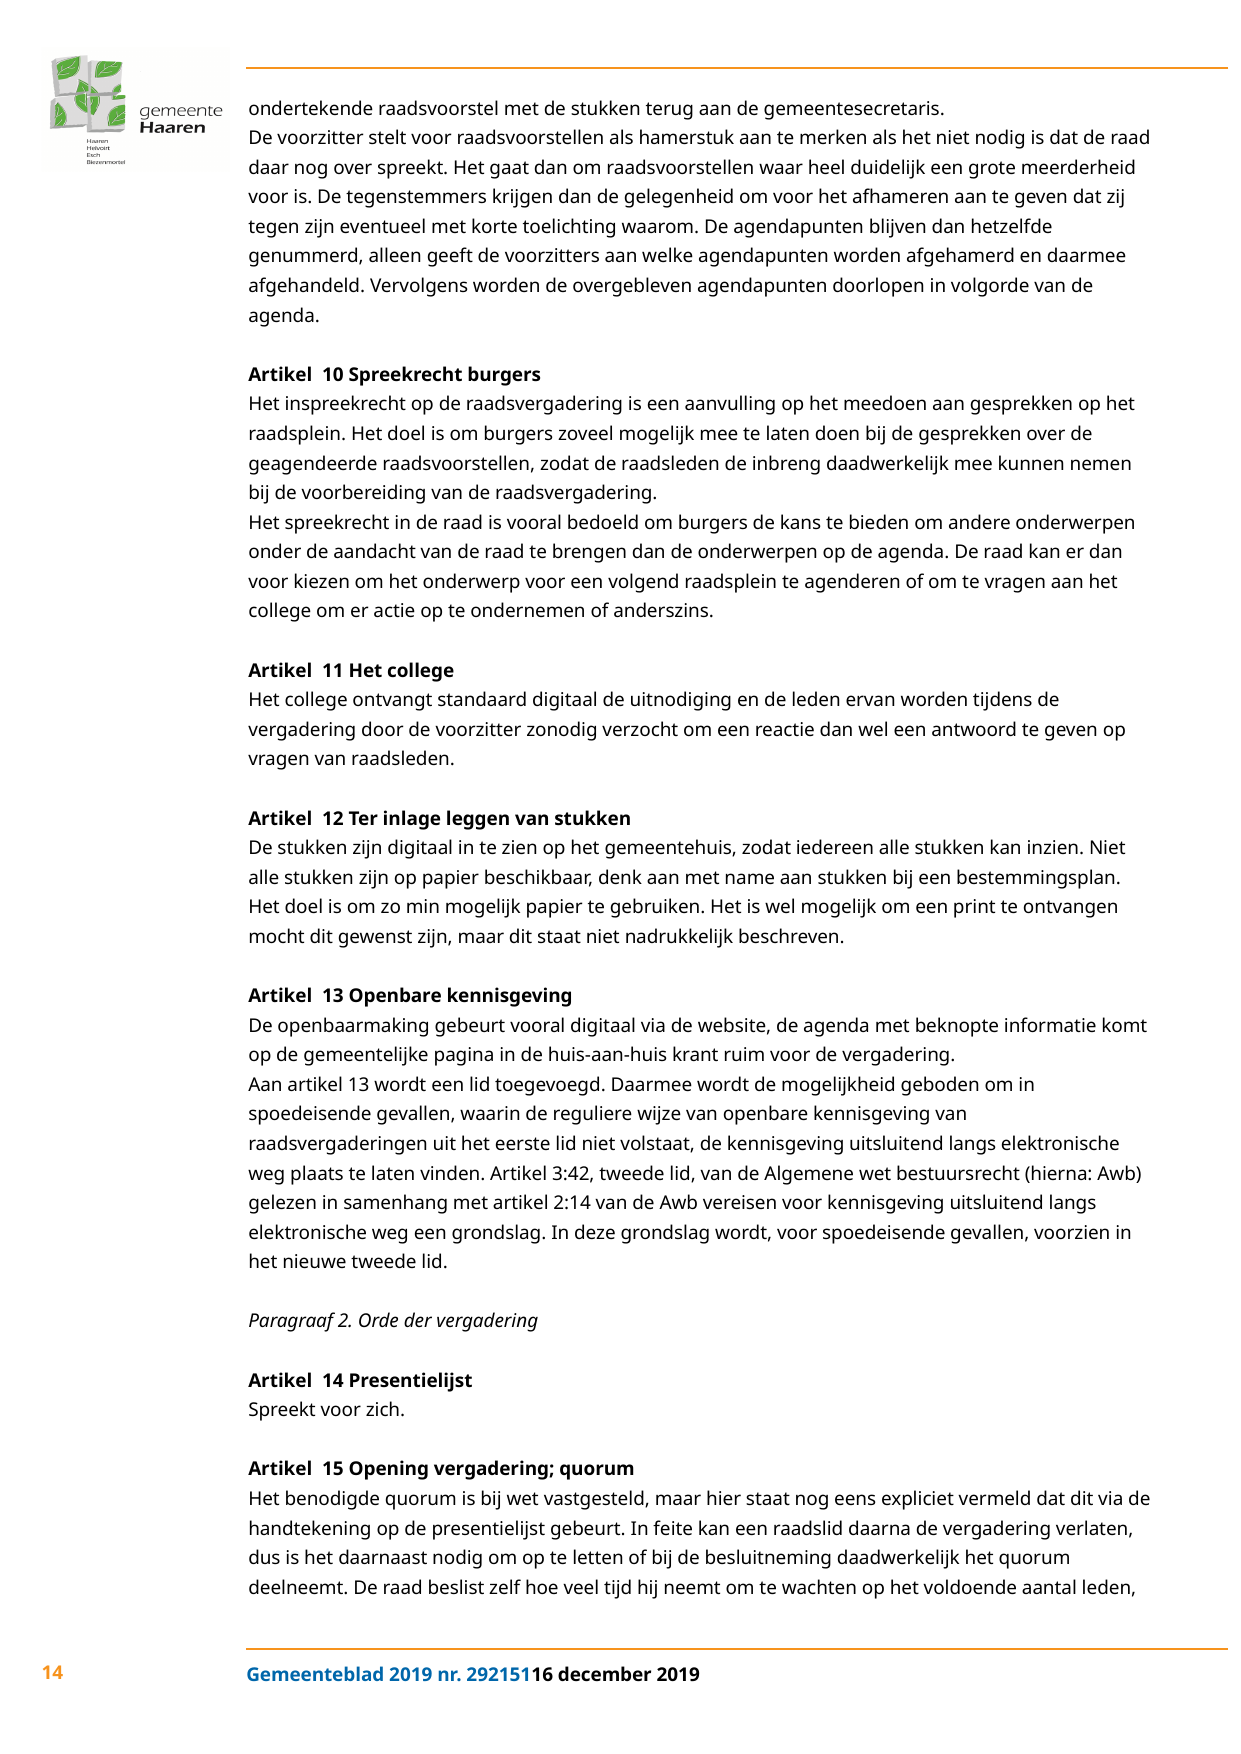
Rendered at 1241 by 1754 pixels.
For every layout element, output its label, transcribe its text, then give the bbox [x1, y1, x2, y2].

text ondertekende raadsvoorstel met de stukken terug aan de gemeentesecretaris. [248, 95, 1152, 121]
text Het benodigde quorum is bij wet vastgesteld, maar hier staat nog eens expliciet vermeld dat dit via de handtekening op de presentielijst gebeurt. In feite kan een raadslid daarna de vergadering verlaten, dus is het daarnaast nodig om op te letten of bij de besluitneming daadwerkelijk het quorum deelneemt. De raad beslist zelf hoe veel tijd hij neemt om te wachten op het voldoende aantal leden, [248, 1485, 1152, 1600]
text Artikel 15 Opening vergadering; quorum [248, 1456, 1152, 1481]
text De openbaarmaking gebeurt vooral digitaal via de website, de agenda met beknopte informatie komt op de gemeentelijke pagina in de huis-aan-huis krant ruim voor de vergadering. [248, 1012, 1152, 1067]
text Paragraaf 2. Orde der vergadering [248, 1308, 1152, 1333]
text De stukken zijn digitaal in te zien op het gemeentehuis, zodat iedereen alle stukken kan inzien. Niet alle stukken zijn op papier beschikbaar, denk aan met name aan stukken bij een bestemmingsplan. Het doel is om zo min mogelijk papier te gebruiken. Het is wel mogelijk om een print te ontvangen mocht dit gewenst zijn, maar dit staat niet nadrukkelijk beschreven. [248, 834, 1152, 949]
text Het college ontvangt standaard digitaal de uitnodiging en de leden ervan worden tijdens de vergadering door de voorzitter zonodig verzocht om een reactie dan wel een antwoord te geven op vragen van raadsleden. [248, 686, 1152, 771]
text De voorzitter stelt voor raadsvoorstellen als hamerstuk aan te merken als het niet nodig is dat de raad daar nog over spreekt. Het gaat dan om raadsvoorstellen waar heel duidelijk een grote meerderheid voor is. De tegenstemmers krijgen dan de gelegenheid om voor het afhameren aan te geven dat zij tegen zijn eventueel met korte toelichting waarom. De agendapunten blijven dan hetzelfde genummerd, alleen geeft de voorzitters aan welke agendapunten worden afgehamerd en daarmee afgehandeld. Vervolgens worden de overgebleven agendapunten doorlopen in volgorde van de agenda. [248, 124, 1152, 328]
text Artikel 11 Het college [248, 657, 1152, 683]
text Spreekt voor zich. [248, 1396, 1152, 1422]
text Het inspreekrecht op de raadsvergadering is een aanvulling op het meedoen aan gesprekken op het raadsplein. Het doel is om burgers zoveel mogelijk mee te laten doen bij de gesprekken over de geagendeerde raadsvoorstellen, zodat de raadsleden de inbreng daadwerkelijk mee kunnen nemen bij de voorbereiding van de raadsvergadering. [248, 391, 1152, 505]
text Aan artikel 13 wordt een lid toegevoegd. Daarmee wordt de mogelijkheid geboden om in spoedeisende gevallen, waarin de reguliere wijze van openbare kennisgeving van raadsvergaderingen uit het eerste lid niet volstaat, de kennisgeving uitsluitend langs elektronische weg plaats te laten vinden. Artikel 3:42, tweede lid, van de Algemene wet bestuursrecht (hierna: Awb) gelezen in samenhang met artikel 2:14 van de Awb vereisen voor kennisgeving uitsluitend langs elektronische weg een grondslag. In deze grondslag wordt, voor spoedeisende gevallen, voorzien in het nieuwe tweede lid. [248, 1071, 1152, 1274]
text Artikel 10 Spreekrecht burgers [248, 361, 1152, 387]
text Artikel 13 Openbare kennisgeving [248, 982, 1152, 1008]
text Artikel 14 Presentielijst [248, 1367, 1152, 1393]
text Het spreekrecht in de raad is vooral bedoeld om burgers de kans te bieden om andere onderwerpen onder de aandacht van de raad te brengen dan de onderwerpen op de agenda. De raad kan er dan voor kiezen om het onderwerp voor een volgend raadsplein te agenderen of om te vragen aan het college om er actie op te ondernemen of anderszins. [248, 509, 1152, 623]
picture [41, 47, 231, 172]
text Artikel 12 Ter inlage leggen van stukken [248, 805, 1152, 831]
